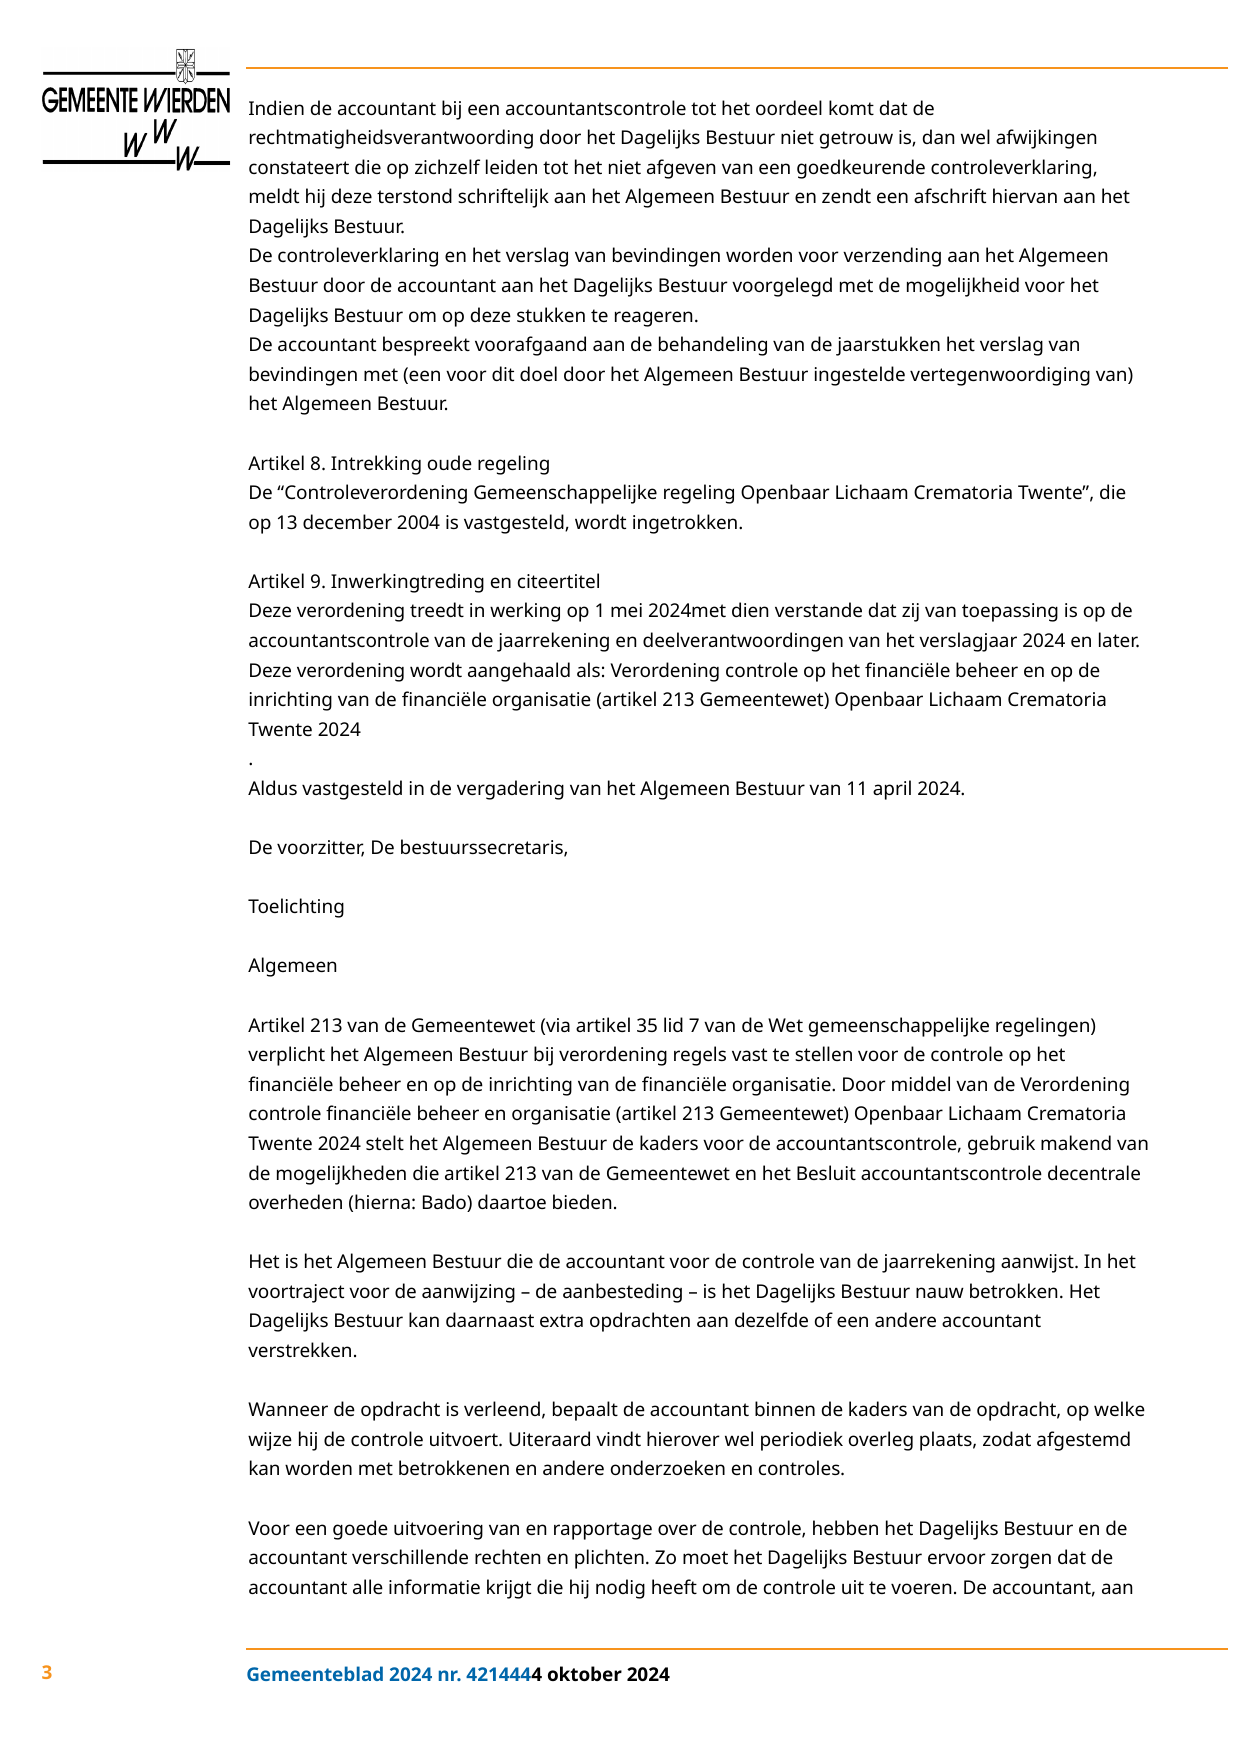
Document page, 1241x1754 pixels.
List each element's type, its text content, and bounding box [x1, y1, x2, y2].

text Artikel 8. Intrekking oude regeling [248, 450, 1152, 476]
text Artikel 9. Inwerkingtreding en citeertitel [248, 568, 1152, 594]
text De accountant bespreekt voorafgaand aan de behandeling van de jaarstukken het verslag van bevindingen met (een voor dit doel door het Algemeen Bestuur ingestelde vertegenwoordiging van) het Algemeen Bestuur. [248, 331, 1152, 416]
text Algemeen [248, 953, 1152, 978]
text Toelichting [248, 893, 1152, 919]
text Deze verordening treedt in werking op 1 mei 2024met dien verstande dat zij van toepassing is op de accountantscontrole van de jaarrekening en deelverantwoordingen van het verslagjaar 2024 en later. [248, 598, 1152, 653]
text Het is het Algemeen Bestuur die de accountant voor de controle van de jaarrekening aanwijst. In het voortraject voor de aanwijzing – de aanbesteding – is het Dagelijks Bestuur nauw betrokken. Het Dagelijks Bestuur kan daarnaast extra opdrachten aan dezelfde of een andere accountant verstrekken. [248, 1248, 1152, 1363]
picture [41, 47, 231, 172]
text Aldus vastgesteld in de vergadering van het Algemeen Bestuur van 11 april 2024. [248, 775, 1152, 801]
text De controleverklaring en het verslag van bevindingen worden voor verzending aan het Algemeen Bestuur door de accountant aan het Dagelijks Bestuur voorgelegd met de mogelijkheid voor het Dagelijks Bestuur om op deze stukken te reageren. [248, 243, 1152, 328]
text Wanneer de opdracht is verleend, bepaalt de accountant binnen de kaders van de opdracht, op welke wijze hij de controle uitvoert. Uiteraard vindt hierover wel periodiek overleg plaats, zodat afgestemd kan worden met betrokkenen en andere onderzoeken en controles. [248, 1396, 1152, 1481]
text Artikel 213 van de Gemeentewet (via artikel 35 lid 7 van de Wet gemeenschappelijke regelingen) verplicht het Algemeen Bestuur bij verordening regels vast te stellen voor de controle op het financiële beheer en op de inrichting van de financiële organisatie. Door middel van de Verordening controle financiële beheer en organisatie (artikel 213 Gemeentewet) Openbaar Lichaam Crematoria Twente 2024 stelt het Algemeen Bestuur de kaders voor de accountantscontrole, gebruik makend van de mogelijkheden die artikel 213 van de Gemeentewet en het Besluit accountantscontrole decentrale overheden (hierna: Bado) daartoe bieden. [248, 1012, 1152, 1215]
text Indien de accountant bij een accountantscontrole tot het oordeel komt dat de rechtmatigheidsverantwoording door het Dagelijks Bestuur niet getrouw is, dan wel afwijkingen constateert die op zichzelf leiden tot het niet afgeven van een goedkeurende controleverklaring, meldt hij deze terstond schriftelijk aan het Algemeen Bestuur en zendt een afschrift hiervan aan het Dagelijks Bestuur. [248, 95, 1152, 239]
text . [248, 746, 1152, 771]
text Deze verordening wordt aangehaald als: Verordening controle op het financiële beheer en op de inrichting van de financiële organisatie (artikel 213 Gemeentewet) Openbaar Lichaam Crematoria Twente 2024 [248, 657, 1152, 742]
text De “Controleverordening Gemeenschappelijke regeling Openbaar Lichaam Crematoria Twente”, die op 13 december 2004 is vastgesteld, wordt ingetrokken. [248, 479, 1152, 535]
text Voor een goede uitvoering van en rapportage over de controle, hebben het Dagelijks Bestuur en de accountant verschillende rechten en plichten. Zo moet het Dagelijks Bestuur ervoor zorgen dat de accountant alle informatie krijgt die hij nodig heeft om de controle uit te voeren. De accountant, aan [248, 1515, 1152, 1600]
text De voorzitter, De bestuurssecretaris, [248, 834, 1152, 860]
